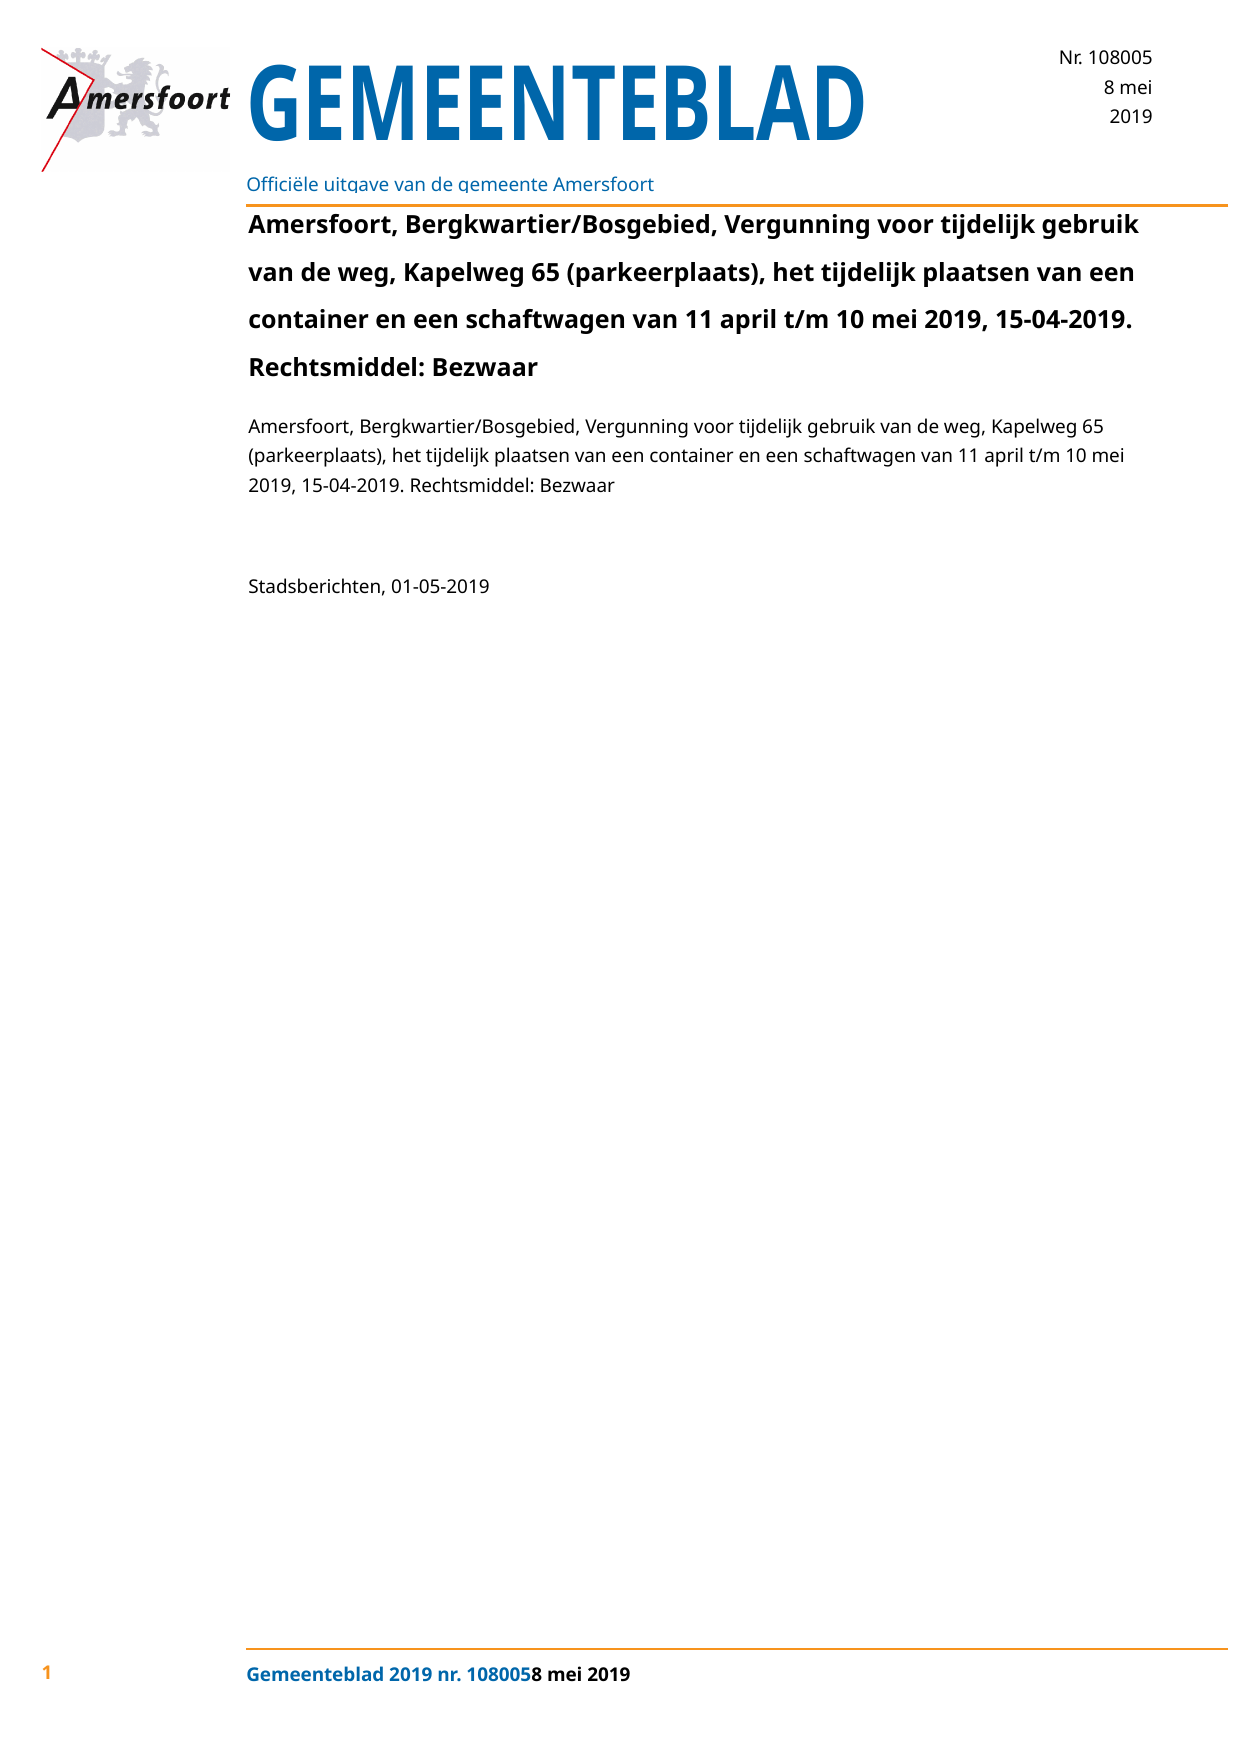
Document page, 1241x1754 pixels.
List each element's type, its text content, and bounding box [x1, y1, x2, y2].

text Amersfoort, Bergkwartier/Bosgebied, Vergunning voor tijdelijk gebruik van de weg, Kapelweg 65 (parkeerplaats), het tijdelijk plaatsen van een container en een schaftwagen van 11 april t/m 10 mei 2019, 15-04-2019. Rechtsmiddel: Bezwaar [248, 413, 1152, 498]
text Amersfoort, Bergkwartier/Bosgebied, Vergunning voor tijdelijk gebruik van de weg, Kapelweg 65 (parkeerplaats), het tijdelijk plaatsen van een container en een schaftwagen van 11 april t/m 10 mei 2019, 15-04-2019. Rechtsmiddel: Bezwaar [248, 207, 1152, 384]
picture [41, 47, 231, 172]
text Stadsberichten, 01-05-2019 [248, 573, 1152, 599]
